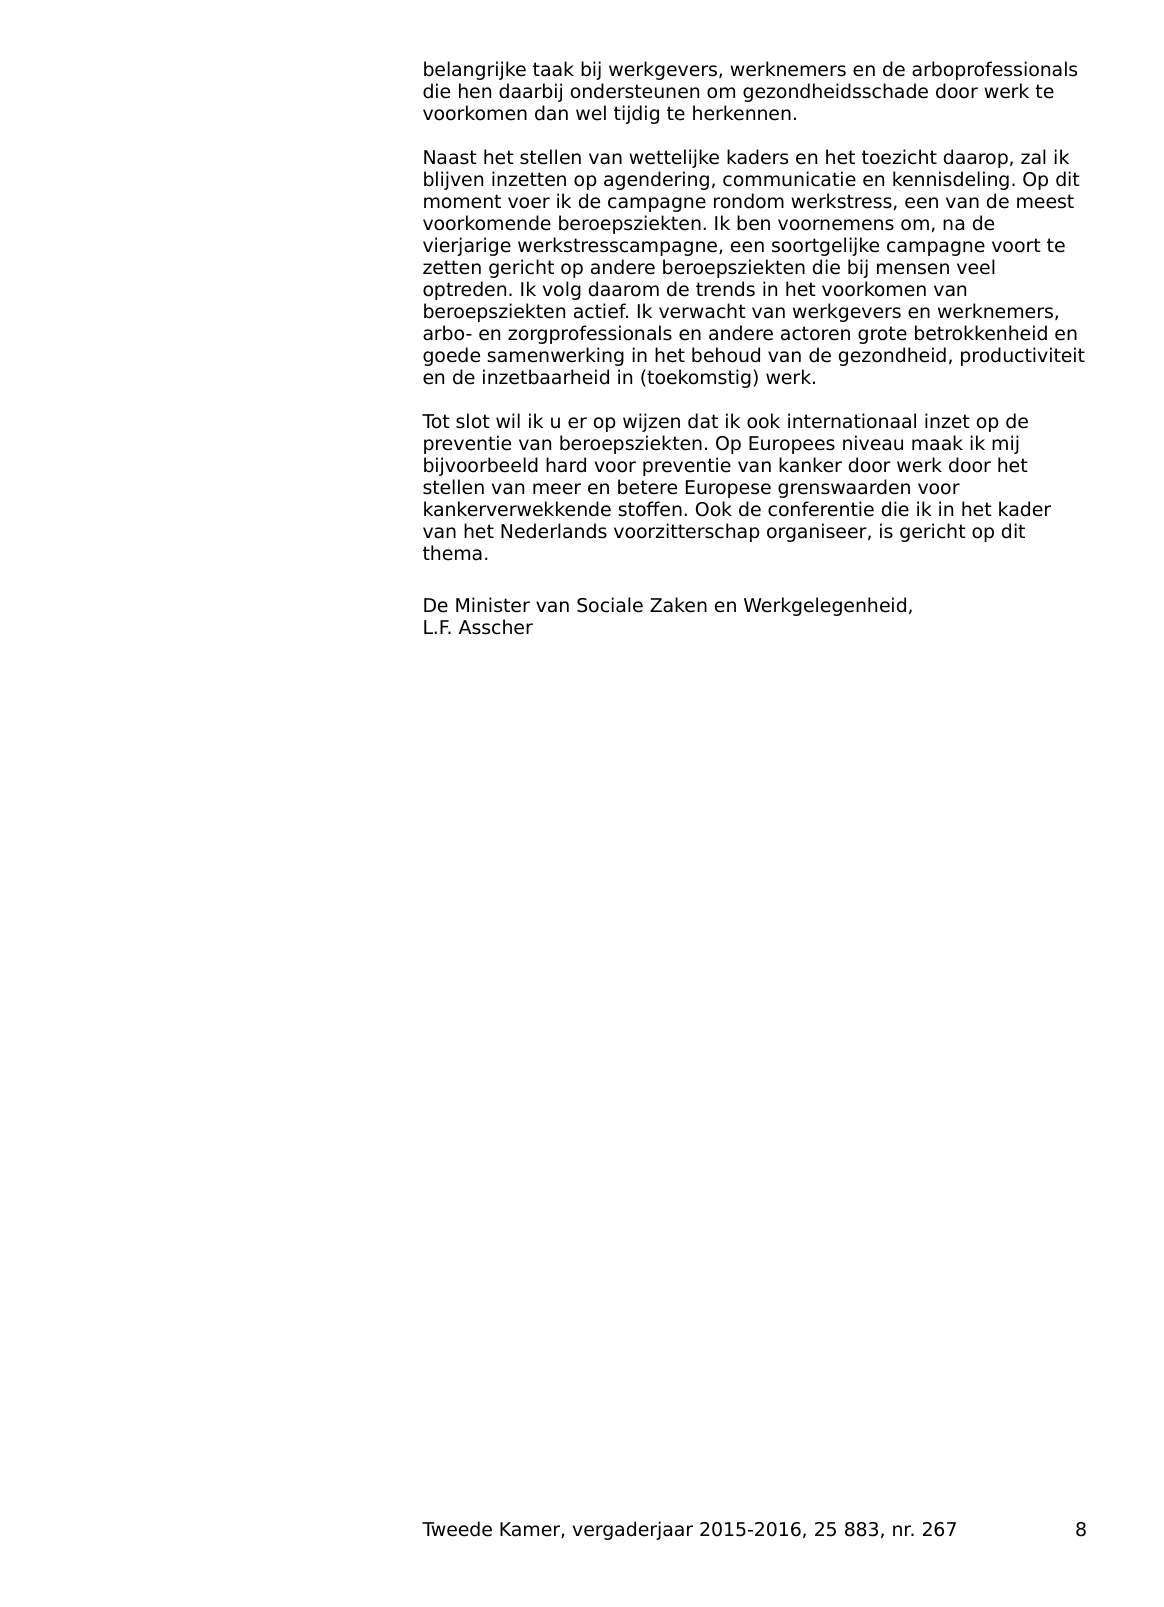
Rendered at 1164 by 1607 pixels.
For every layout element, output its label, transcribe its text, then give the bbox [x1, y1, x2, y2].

text Tot slot wil ik u er op wijzen dat ik ook internationaal inzet op de preventie van beroepsziekten. Op Europees niveau maak ik mij bijvoorbeeld hard voor preventie van kanker door werk door het stellen van meer en betere Europese grenswaarden voor kankerverwekkende stoffen. Ook de conferentie die ik in het kader van het Nederlands voorzitterschap organiseer, is gericht op dit thema. [422, 411, 1087, 565]
text De Minister van Sociale Zaken en Werkgelegenheid, L.F. Asscher [422, 595, 1087, 639]
text Naast het stellen van wettelijke kaders en het toezicht daarop, zal ik blijven inzetten op agendering, communicatie en kennisdeling. Op dit moment voer ik de campagne rondom werkstress, een van de meest voorkomende beroepsziekten. Ik ben voornemens om, na de vierjarige werkstresscampagne, een soortgelijke campagne voort te zetten gericht op andere beroepsziekten die bij mensen veel optreden. Ik volg daarom de trends in het voorkomen van beroepsziekten actief. Ik verwacht van werkgevers en werknemers, arbo- en zorgprofessionals en andere actoren grote betrokkenheid en goede samenwerking in het behoud van de gezondheid, productiviteit en de inzetbaarheid in (toekomstig) werk. [422, 147, 1087, 389]
text belangrijke taak bij werkgevers, werknemers en de arboprofessionals die hen daarbij ondersteunen om gezondheidsschade door werk te voorkomen dan wel tijdig te herkennen. [422, 59, 1087, 125]
